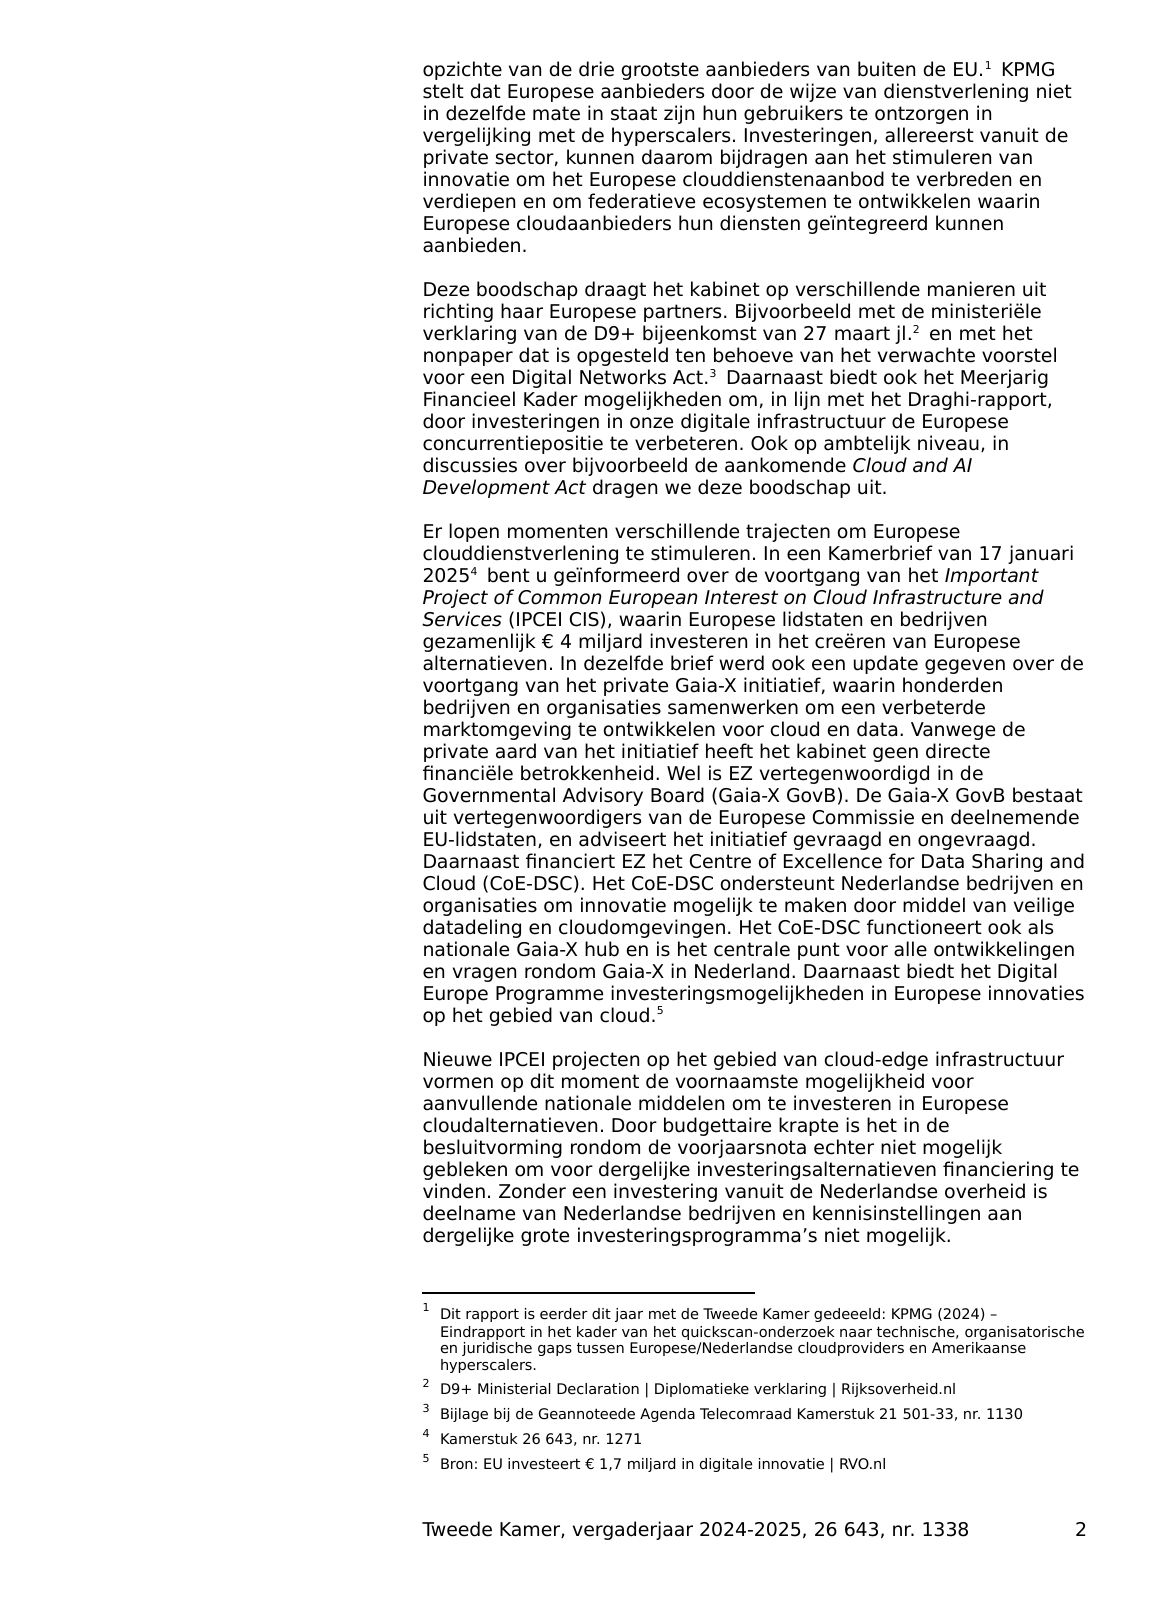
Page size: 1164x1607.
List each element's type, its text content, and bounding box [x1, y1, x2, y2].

text Er lopen momenten verschillende trajecten om Europese clouddienstverlening te stimuleren. In een Kamerbrief van 17 januari 2025 bent u geïnformeerd over de voortgang van het Important Project of Common European Interest on Cloud Infrastructure and Services (IPCEI CIS), waarin Europese lidstaten en bedrijven gezamenlijk € 4 miljard investeren in het creëren van Europese alternatieven. In dezelfde brief werd ook een update gegeven over de voortgang van het private Gaia-X initiatief, waarin honderden bedrijven en organisaties samenwerken om een verbeterde marktomgeving te ontwikkelen voor cloud en data. Vanwege de private aard van het initiatief heeft het kabinet geen directe financiële betrokkenheid. Wel is EZ vertegenwoordigd in de Governmental Advisory Board (Gaia-X GovB). De Gaia-X GovB bestaat uit vertegenwoordigers van de Europese Commissie en deelnemende EU-lidstaten, en adviseert het initiatief gevraagd en ongevraagd. Daarnaast financiert EZ het Centre of Excellence for Data Sharing and Cloud (CoE-DSC). Het CoE-DSC ondersteunt Nederlandse bedrijven en organisaties om innovatie mogelijk te maken door middel van veilige datadeling en cloudomgevingen. Het CoE-DSC functioneert ook als nationale Gaia-X hub en is het centrale punt voor alle ontwikkelingen en vragen rondom Gaia-X in Nederland. Daarnaast biedt het Digital Europe Programme investeringsmogelijkheden in Europese innovaties op het gebied van cloud. [422, 521, 1087, 1027]
text Kamerstuk 26 643, nr. 1271 [422, 1427, 1087, 1449]
text Dit rapport is eerder dit jaar met de Tweede Kamer gedeeeld: KPMG (2024) – Eindrapport in het kader van het quickscan-onderzoek naar technische, organisatorische en juridische gaps tussen Europese/Nederlandse cloudproviders en Amerikaanse hyperscalers. [422, 1302, 1087, 1374]
text opzichte van de drie grootste aanbieders van buiten de EU. KPMG stelt dat Europese aanbieders door de wijze van dienstverlening niet in dezelfde mate in staat zijn hun gebruikers te ontzorgen in vergelijking met de hyperscalers. Investeringen, allereerst vanuit de private sector, kunnen daarom bijdragen aan het stimuleren van innovatie om het Europese clouddienstenaanbod te verbreden en verdiepen en om federatieve ecosystemen te ontwikkelen waarin Europese cloudaanbieders hun diensten geïntegreerd kunnen aanbieden. [422, 59, 1087, 257]
text Bijlage bij de Geannoteede Agenda Telecomraad Kamerstuk 21 501-33, nr. 1130 [422, 1402, 1087, 1424]
text Deze boodschap draagt het kabinet op verschillende manieren uit richting haar Europese partners. Bijvoorbeeld met de ministeriële verklaring van de D9+ bijeenkomst van 27 maart jl. en met het nonpaper dat is opgesteld ten behoeve van het verwachte voorstel voor een Digital Networks Act. Daarnaast biedt ook het Meerjarig Financieel Kader mogelijkheden om, in lijn met het Draghi-rapport, door investeringen in onze digitale infrastructuur de Europese concurrentiepositie te verbeteren. Ook op ambtelijk niveau, in discussies over bijvoorbeeld de aankomende Cloud and AI Development Act dragen we deze boodschap uit. [422, 279, 1087, 499]
text Nieuwe IPCEI projecten op het gebied van cloud-edge infrastructuur vormen op dit moment de voornaamste mogelijkheid voor aanvullende nationale middelen om te investeren in Europese cloudalternatieven. Door budgettaire krapte is het in de besluitvorming rondom de voorjaarsnota echter niet mogelijk gebleken om voor dergelijke investeringsalternatieven financiering te vinden. Zonder een investering vanuit de Nederlandse overheid is deelname van Nederlandse bedrijven en kennisinstellingen aan dergelijke grote investeringsprogramma’s niet mogelijk. [422, 1049, 1087, 1247]
text Bron: EU investeert € 1,7 miljard in digitale innovatie | RVO.nl [422, 1452, 1087, 1474]
text D9+ Ministerial Declaration | Diplomatieke verklaring | Rijksoverheid.nl [422, 1377, 1087, 1399]
